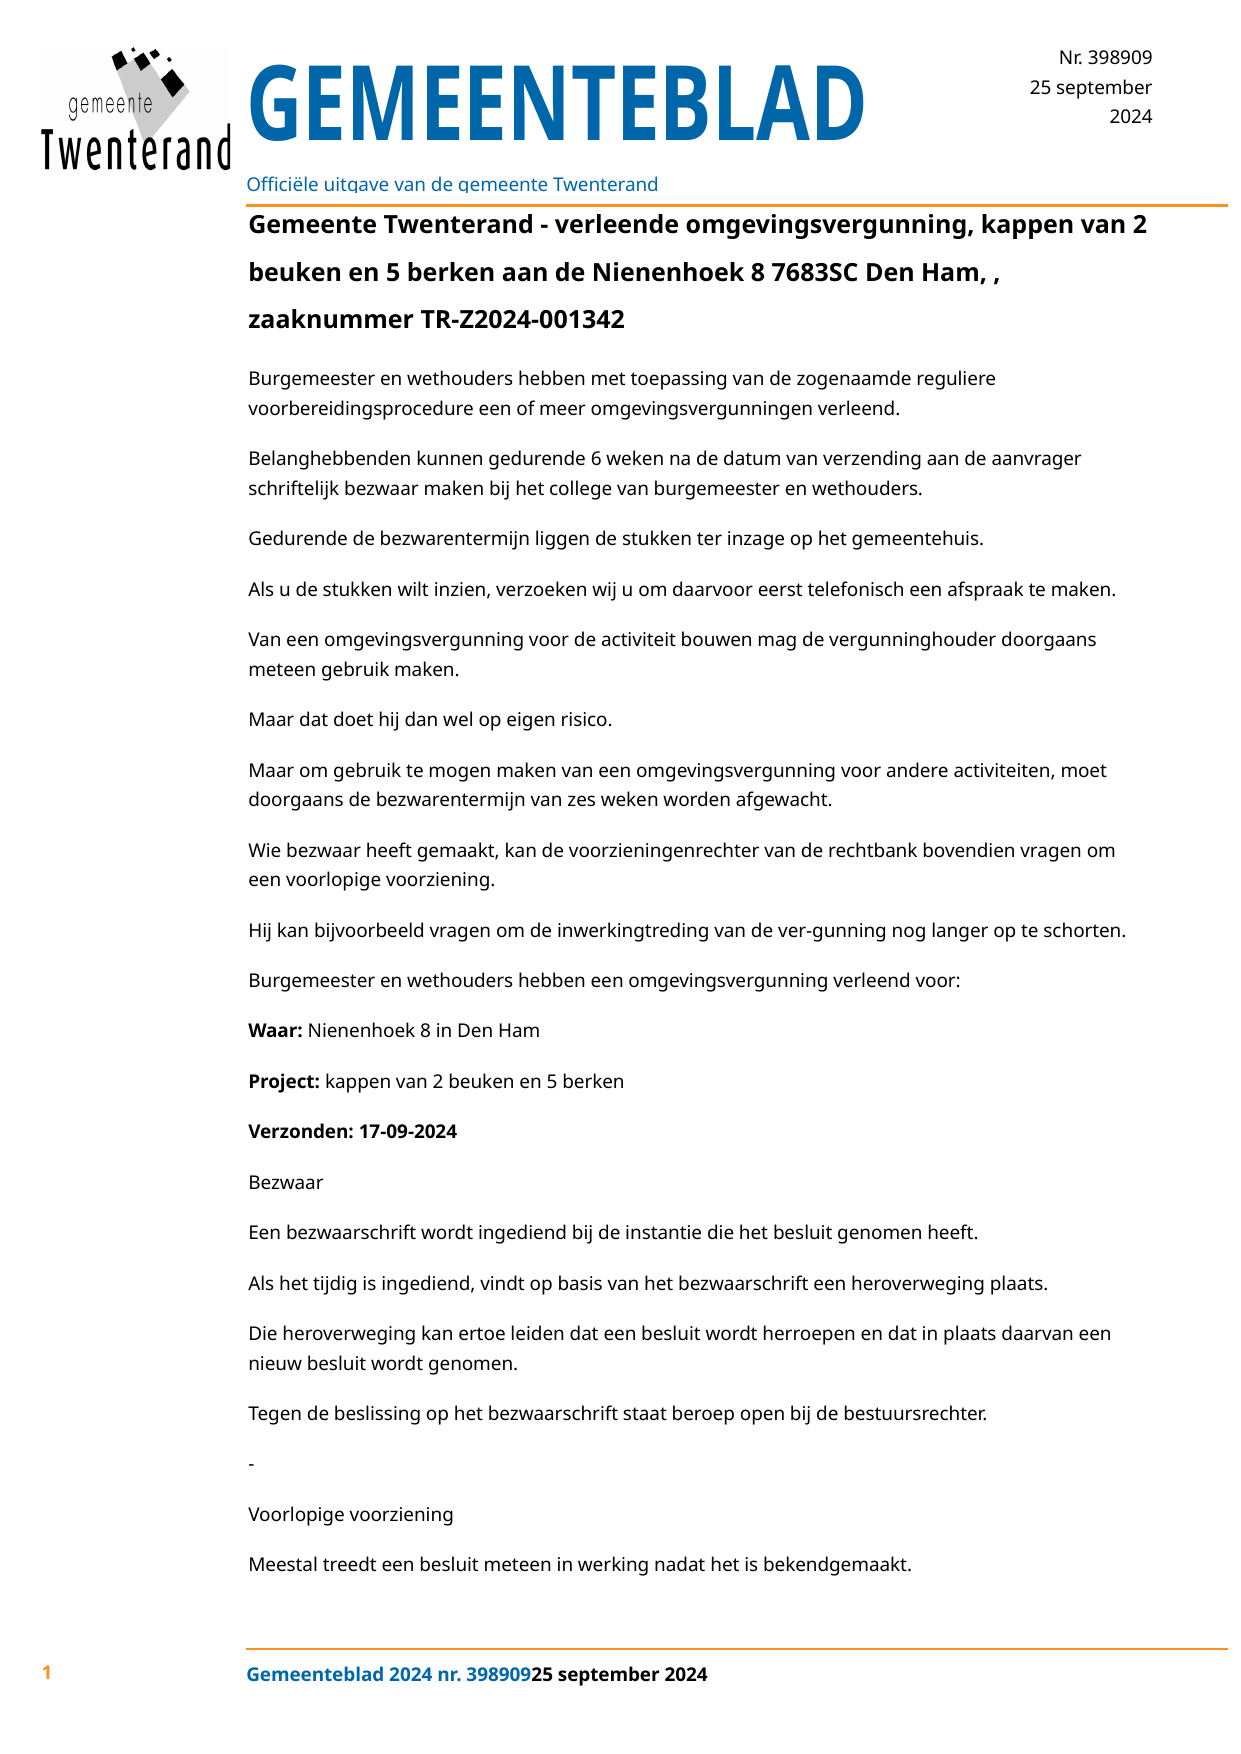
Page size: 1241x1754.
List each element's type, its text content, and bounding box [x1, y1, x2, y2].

text Burgemeester en wethouders hebben met toepassing van de zogenaamde reguliere voorbereidingsprocedure een of meer omgevingsvergunningen verleend. [248, 366, 1152, 421]
text Als het tijdig is ingediend, vindt op basis van het bezwaarschrift een heroverweging plaats. [248, 1270, 1152, 1295]
text Project: kappen van 2 beuken en 5 berken [248, 1068, 1152, 1094]
text Belanghebbenden kunnen gedurende 6 weken na de datum van verzending aan de aanvrager schriftelijk bezwaar maken bij het college van burgemeester en wethouders. [248, 446, 1152, 501]
text Maar dat doet hij dan wel op eigen risico. [248, 706, 1152, 732]
text Van een omgevingsvergunning voor de activiteit bouwen mag de vergunninghouder doorgaans meteen gebruik maken. [248, 626, 1152, 682]
text Verzonden: 17-09-2024 [248, 1118, 1152, 1144]
text Voorlopige voorziening [248, 1501, 1152, 1527]
text Die heroverweging kan ertoe leiden dat een besluit wordt herroepen en dat in plaats daarvan een nieuw besluit wordt genomen. [248, 1320, 1152, 1375]
text Burgemeester en wethouders hebben een omgevingsvergunning verleend voor: [248, 967, 1152, 993]
text Wie bezwaar heeft gemaakt, kan de voorzieningenrechter van de rechtbank bovendien vragen om een voorlopige voorziening. [248, 837, 1152, 892]
text Bezwaar [248, 1169, 1152, 1194]
text Tegen de beslissing op het bezwaarschrift staat beroep open bij de bestuursrechter. [248, 1400, 1152, 1426]
text Maar om gebruik te mogen maken van een omgevingsvergunning voor andere activiteiten, moet doorgaans de bezwarentermijn van zes weken worden afgewacht. [248, 757, 1152, 812]
picture [41, 47, 231, 172]
text Gedurende de bezwarentermijn liggen de stukken ter inzage op het gemeentehuis. [248, 526, 1152, 551]
text Meestal treedt een besluit meteen in werking nadat het is bekendgemaakt. [248, 1551, 1152, 1577]
text Gemeente Twenterand - verleende omgevingsvergunning, kappen van 2 beuken en 5 berken aan de Nienenhoek 8 7683SC Den Ham, , zaaknummer TR-Z2024-001342 [248, 207, 1152, 336]
text Waar: Nienenhoek 8 in Den Ham [248, 1018, 1152, 1043]
text Hij kan bijvoorbeeld vragen om de inwerkingtreding van de ver-gunning nog langer op te schorten. [248, 917, 1152, 942]
text Als u de stukken wilt inzien, verzoeken wij u om daarvoor eerst telefonisch een afspraak te maken. [248, 576, 1152, 602]
text Een bezwaarschrift wordt ingediend bij de instantie die het besluit genomen heeft. [248, 1219, 1152, 1245]
text - [248, 1451, 1152, 1476]
